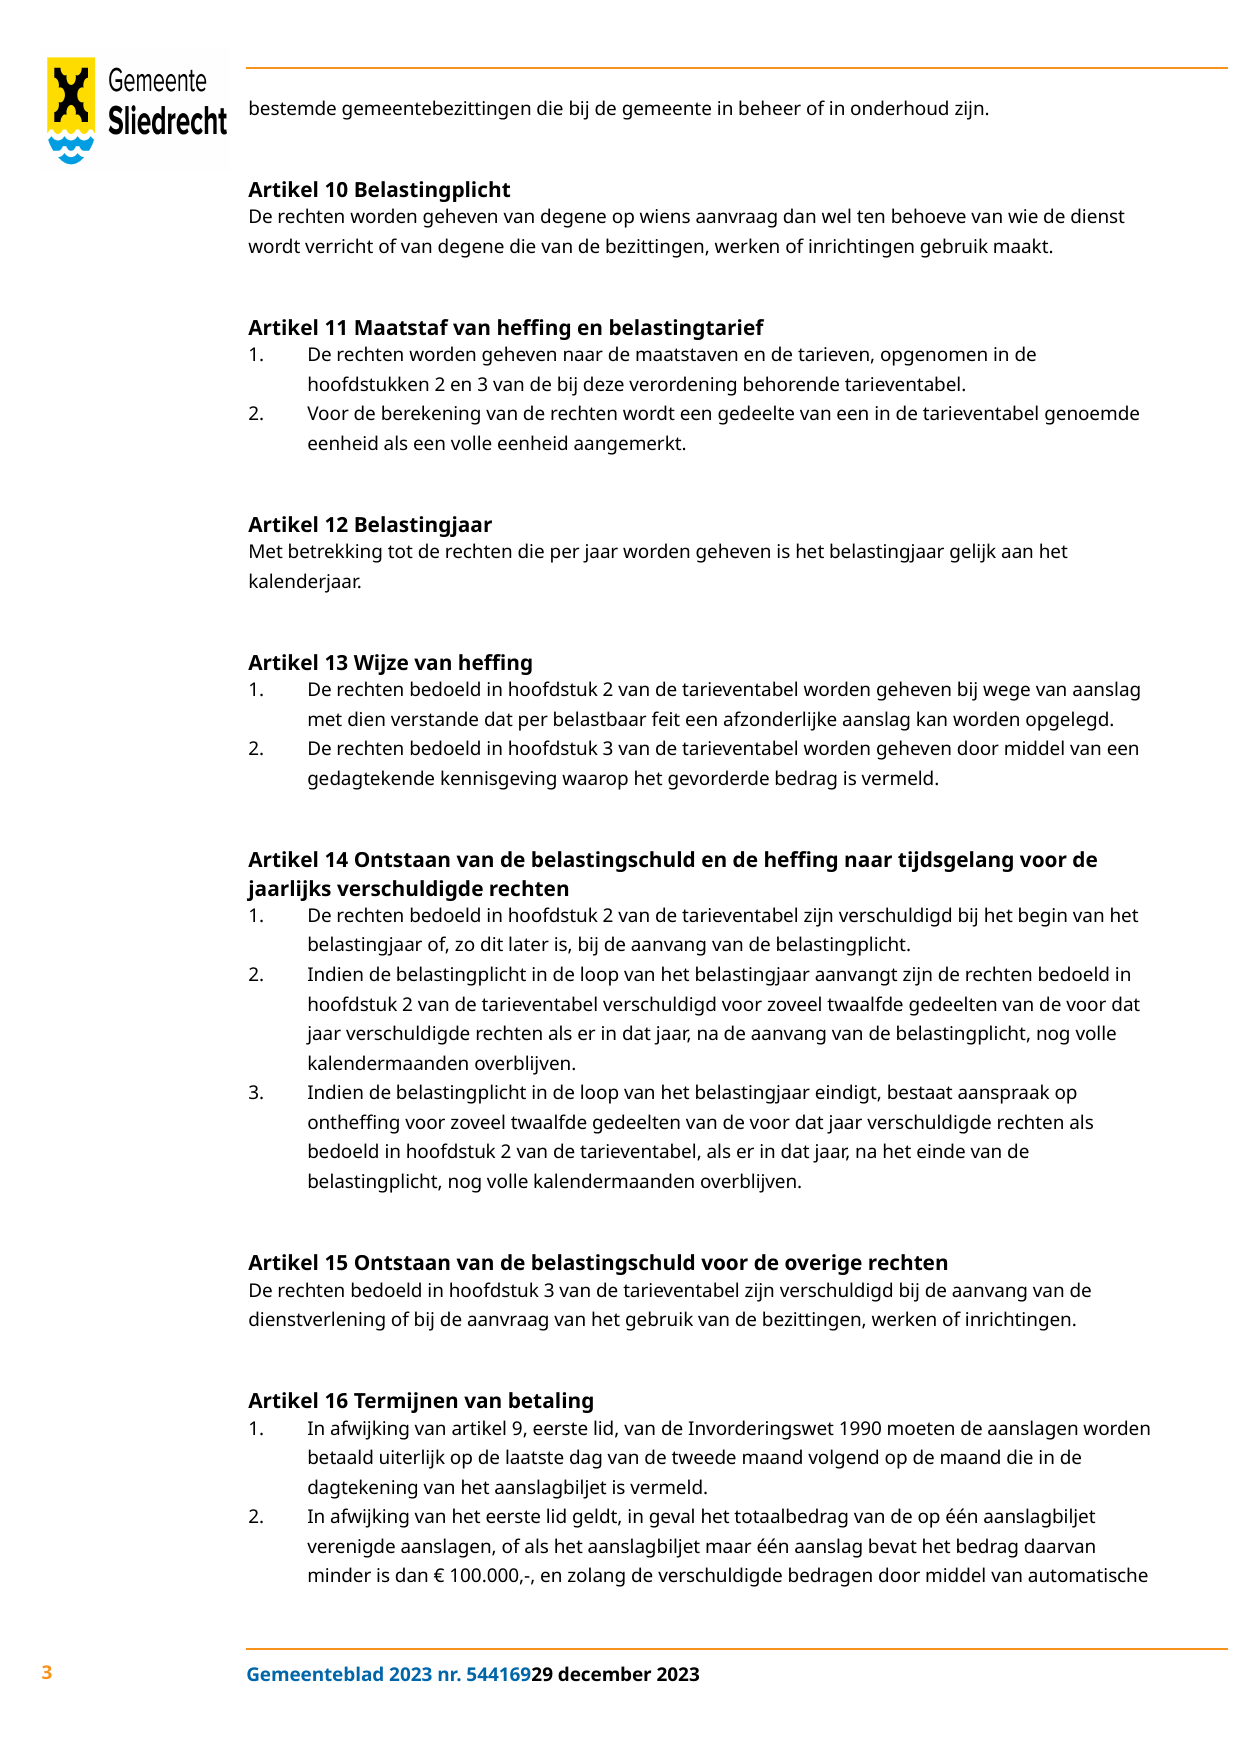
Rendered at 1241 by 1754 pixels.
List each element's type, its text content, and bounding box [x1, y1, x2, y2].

text Artikel 13 Wijze van heffing [248, 648, 1152, 676]
list In afwijking van het eerste lid geldt, in geval het totaalbedrag van de op één aanslagbiljet verenigde aanslagen, of als het aanslagbiljet maar één aanslag bevat het bedrag daarvan minder is dan € 100.000,-, en zolang de verschuldigde bedragen door middel van automatische [248, 1503, 1152, 1588]
list Voor de berekening van de rechten wordt een gedeelte van een in de tarieventabel genoemde eenheid als een volle eenheid aangemerkt. [248, 400, 1152, 456]
text bestemde gemeentebezittingen die bij de gemeente in beheer of in onderhoud zijn. [248, 95, 1152, 121]
text Artikel 11 Maatstaf van heffing en belastingtarief [248, 313, 1152, 341]
list De rechten bedoeld in hoofdstuk 2 van de tarieventabel zijn verschuldigd bij het begin van het belastingjaar of, zo dit later is, bij de aanvang van de belastingplicht. [248, 902, 1152, 957]
text Artikel 15 Ontstaan van de belastingschuld voor de overige rechten [248, 1248, 1152, 1277]
list De rechten bedoeld in hoofdstuk 2 van de tarieventabel worden geheven bij wege van aanslag met dien verstande dat per belastbaar feit een afzonderlijke aanslag kan worden opgelegd. [248, 676, 1152, 732]
text De rechten bedoeld in hoofdstuk 3 van de tarieventabel zijn verschuldigd bij de aanvang van de dienstverlening of bij de aanvraag van het gebruik van de bezittingen, werken of inrichtingen. [248, 1277, 1152, 1332]
text De rechten worden geheven van degene op wiens aanvraag dan wel ten behoeve van wie de dienst wordt verricht of van degene die van de bezittingen, werken of inrichtingen gebruik maakt. [248, 203, 1152, 258]
list De rechten worden geheven naar de maatstaven en de tarieven, opgenomen in de hoofdstukken 2 en 3 van de bij deze verordening behorende tarieventabel. [248, 341, 1152, 397]
text Artikel 12 Belastingjaar [248, 510, 1152, 538]
list In afwijking van artikel 9, eerste lid, van de Invorderingswet 1990 moeten de aanslagen worden betaald uiterlijk op de laatste dag van de tweede maand volgend op de maand die in de dagtekening van het aanslagbiljet is vermeld. [248, 1415, 1152, 1500]
list Indien de belastingplicht in de loop van het belastingjaar aanvangt zijn de rechten bedoeld in hoofdstuk 2 van de tarieventabel verschuldigd voor zoveel twaalfde gedeelten van de voor dat jaar verschuldigde rechten als er in dat jaar, na de aanvang van de belastingplicht, nog volle kalendermaanden overblijven. [248, 961, 1152, 1076]
picture [41, 47, 231, 172]
text Artikel 16 Termijnen van betaling [248, 1386, 1152, 1415]
text Artikel 10 Belastingplicht [248, 175, 1152, 203]
list Indien de belastingplicht in de loop van het belastingjaar eindigt, bestaat aanspraak op ontheffing voor zoveel twaalfde gedeelten van de voor dat jaar verschuldigde rechten als bedoeld in hoofdstuk 2 van de tarieventabel, als er in dat jaar, na het einde van de belastingplicht, nog volle kalendermaanden overblijven. [248, 1079, 1152, 1194]
text Met betrekking tot de rechten die per jaar worden geheven is het belastingjaar gelijk aan het kalenderjaar. [248, 538, 1152, 594]
text Artikel 14 Ontstaan van de belastingschuld en de heffing naar tijdsgelang voor de jaarlijks verschuldigde rechten [248, 845, 1152, 902]
list De rechten bedoeld in hoofdstuk 3 van de tarieventabel worden geheven door middel van een gedagtekende kennisgeving waarop het gevorderde bedrag is vermeld. [248, 736, 1152, 791]
